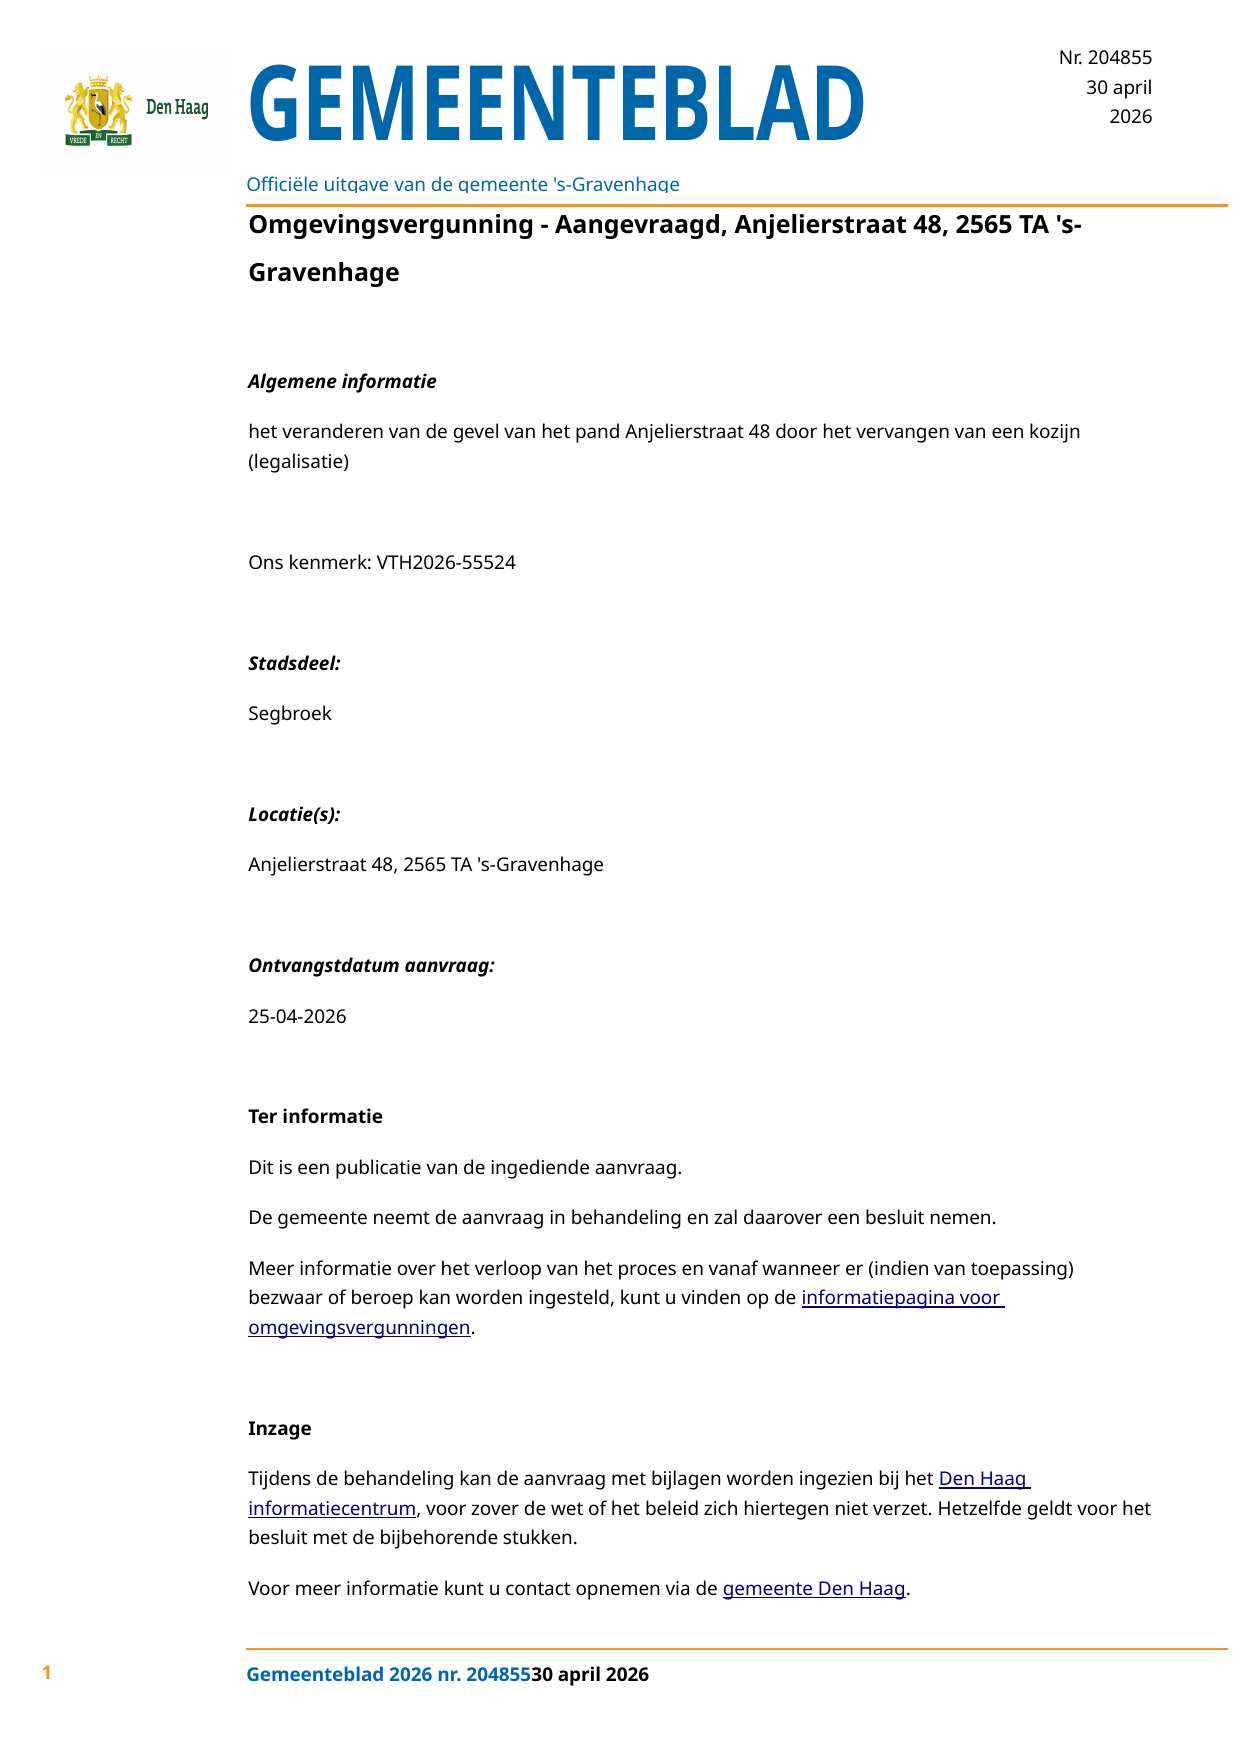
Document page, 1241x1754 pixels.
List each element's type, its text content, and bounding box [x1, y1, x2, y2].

text Meer informatie over het verloop van het proces en vanaf wanneer er (indien van toepassing) bezwaar of beroep kan worden ingesteld, kunt u vinden op de informatiepagina voor omgevingsvergunningen. [248, 1255, 1152, 1340]
text Omgevingsvergunning - Aangevraagd, Anjelierstraat 48, 2565 TA 's-Gravenhage [248, 207, 1152, 288]
text 25-04-2026 [248, 1003, 1152, 1029]
text het veranderen van de gevel van het pand Anjelierstraat 48 door het vervangen van een kozijn (legalisatie) [248, 419, 1152, 474]
text Dit is een publicatie van de ingediende aanvraag. [248, 1154, 1152, 1180]
text Stadsdeel: [248, 650, 1152, 676]
text Voor meer informatie kunt u contact opnemen via de gemeente Den Haag. [248, 1575, 1152, 1601]
text Tijdens de behandeling kan de aanvraag met bijlagen worden ingezien bij het Den Haag informatiecentrum, voor zover de wet of het beleid zich hiertegen niet verzet. Hetzelfde geldt voor het besluit met de bijbehorende stukken. [248, 1465, 1152, 1550]
text Ontvangstdatum aanvraag: [248, 952, 1152, 978]
text Anjelierstraat 48, 2565 TA 's-Gravenhage [248, 852, 1152, 877]
text Ter informatie [248, 1104, 1152, 1129]
text Inzage [248, 1415, 1152, 1441]
text Ons kenmerk: VTH2026-55524 [248, 549, 1152, 575]
text Segbroek [248, 700, 1152, 726]
text Algemene informatie [248, 368, 1152, 394]
text De gemeente neemt de aanvraag in behandeling en zal daarover een besluit nemen. [248, 1204, 1152, 1230]
picture [41, 47, 231, 172]
text Locatie(s): [248, 801, 1152, 827]
